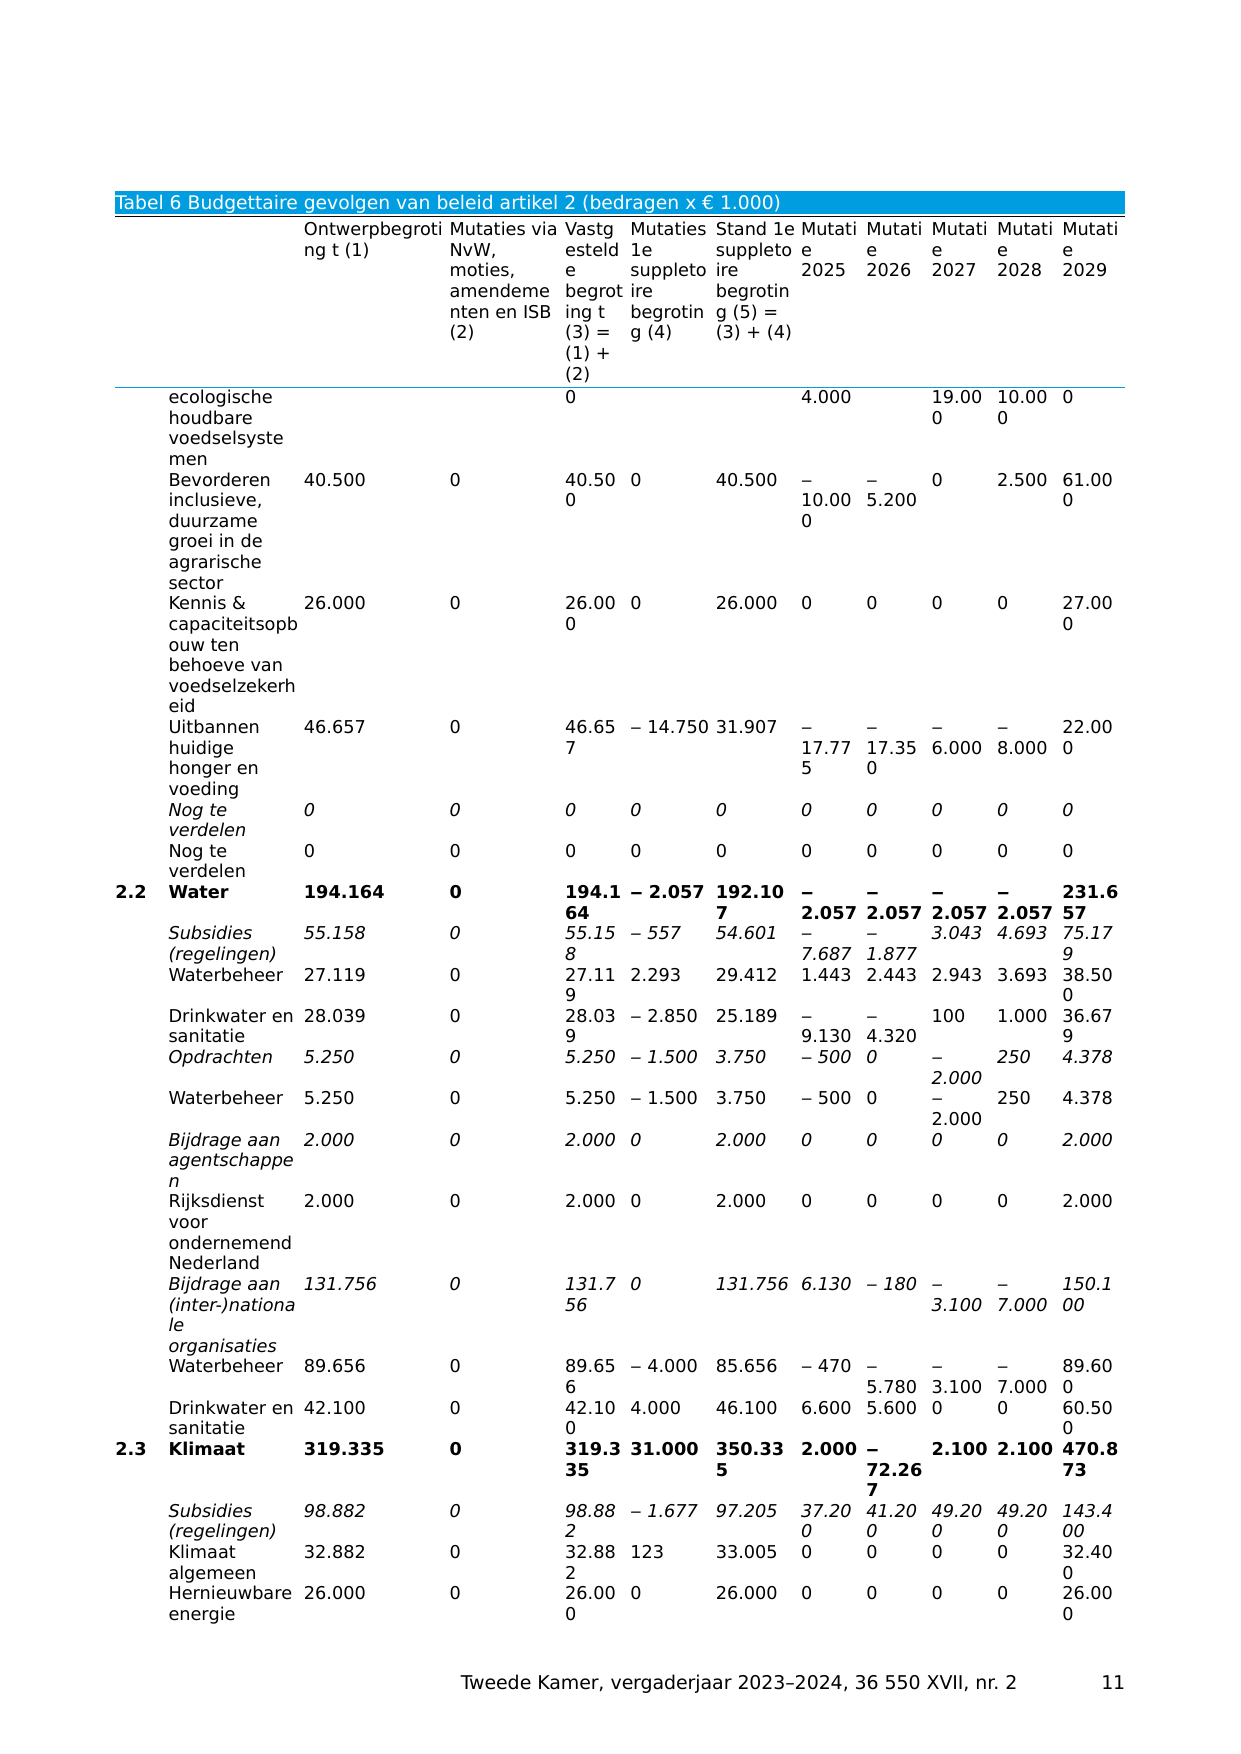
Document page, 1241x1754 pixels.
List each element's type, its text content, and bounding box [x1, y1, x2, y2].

table_cell 0 [798, 800, 863, 841]
table_cell Vastgestelde begroting t (3) = (1) + (2) [562, 217, 627, 387]
table_cell 32.882 [562, 1542, 627, 1583]
table_cell 0 [929, 1583, 994, 1624]
table_cell 97.205 [713, 1501, 798, 1542]
table_cell Kennis & capaciteitsopbouw ten behoeve van voedselzekerheid [165, 593, 301, 717]
table_cell ‒ 500 [798, 1047, 863, 1088]
table_cell 5.250 [301, 1047, 446, 1088]
table_cell 319.335 [301, 1439, 446, 1501]
table_cell 4.378 [1059, 1047, 1125, 1088]
table_cell 5.250 [562, 1088, 627, 1129]
table_cell 2.000 [562, 1130, 627, 1191]
table_cell 0 [929, 800, 994, 841]
table_cell 0 [446, 1542, 562, 1583]
table_cell 26.000 [301, 593, 446, 717]
table_cell 2.000 [1059, 1191, 1125, 1274]
table_cell ‒ 500 [798, 1088, 863, 1129]
table_cell 131.756 [713, 1274, 798, 1356]
table_cell ‒ 2.057 [798, 882, 863, 923]
table_cell 40.500 [713, 470, 798, 593]
table_cell 131.756 [562, 1274, 627, 1356]
table_cell 0 [446, 1191, 562, 1274]
table_cell 0 [994, 1583, 1059, 1624]
table_cell [115, 965, 165, 1006]
table_cell 29.412 [713, 965, 798, 1006]
table_cell ‒ 17.350 [863, 717, 928, 799]
table_cell 0 [446, 1006, 562, 1047]
table_cell Nog te verdelen [165, 800, 301, 841]
table_cell 89.656 [301, 1356, 446, 1398]
table_cell ‒ 72.267 [863, 1439, 928, 1501]
table_cell 5.250 [301, 1088, 446, 1129]
table_cell 2.100 [994, 1439, 1059, 1501]
table_cell 0 [562, 388, 627, 469]
table_cell [115, 1356, 165, 1398]
table_cell Bevorderen inclusieve, duurzame groei in de agrarische sector [165, 470, 301, 593]
table_cell 0 [446, 882, 562, 923]
table_cell 0 [446, 1398, 562, 1439]
table_cell [115, 800, 165, 841]
table_cell 27.119 [562, 965, 627, 1006]
table_cell ‒ 1.500 [627, 1088, 713, 1129]
table_cell 0 [994, 593, 1059, 717]
table_cell 46.657 [301, 717, 446, 799]
table_cell ‒ 14.750 [627, 717, 713, 799]
table_cell 0 [798, 1583, 863, 1624]
table_cell Mutaties via NvW, moties, amendementen en ISB (2) [446, 217, 562, 387]
table_cell 0 [627, 800, 713, 841]
table_cell 3.043 [929, 923, 994, 964]
table_cell 0 [863, 1583, 928, 1624]
table_cell 0 [713, 800, 798, 841]
table_cell [115, 841, 165, 882]
table_cell 2.2 [115, 882, 165, 923]
table_cell 25.189 [713, 1006, 798, 1047]
table_cell 1.443 [798, 965, 863, 1006]
table_cell ‒ 2.057 [627, 882, 713, 923]
table_cell 0 [929, 1130, 994, 1191]
table_cell ecologische houdbare voedselsystemen [165, 388, 301, 469]
table_cell 5.600 [863, 1398, 928, 1439]
table_cell 0 [446, 1130, 562, 1191]
table_cell 3.693 [994, 965, 1059, 1006]
table_cell 0 [929, 593, 994, 717]
table_cell 2.000 [562, 1191, 627, 1274]
table_cell 61.000 [1059, 470, 1125, 593]
table_cell 3.750 [713, 1088, 798, 1129]
table_cell 0 [994, 1191, 1059, 1274]
table_cell 49.200 [929, 1501, 994, 1542]
table_cell 40.500 [562, 470, 627, 593]
table_cell 31.907 [713, 717, 798, 799]
table_cell 2.500 [994, 470, 1059, 593]
table_cell 41.200 [863, 1501, 928, 1542]
table_cell Waterbeheer [165, 1356, 301, 1398]
table_cell 42.100 [562, 1398, 627, 1439]
table_cell ‒ 7.687 [798, 923, 863, 964]
table_cell 26.000 [562, 1583, 627, 1624]
table_cell 0 [798, 1191, 863, 1274]
table_cell 37.200 [798, 1501, 863, 1542]
table_cell 0 [627, 1274, 713, 1356]
table_cell 250 [994, 1047, 1059, 1088]
table_cell [115, 217, 165, 387]
table_cell 470.873 [1059, 1439, 1125, 1501]
table_cell ‒ 1.877 [863, 923, 928, 964]
table_cell 28.039 [562, 1006, 627, 1047]
table_cell 98.882 [301, 1501, 446, 1542]
table_cell 2.943 [929, 965, 994, 1006]
table_cell 0 [929, 1191, 994, 1274]
table_cell Mutatie 2027 [929, 217, 994, 387]
table_cell [115, 1006, 165, 1047]
table_cell 0 [863, 841, 928, 882]
table_cell 0 [562, 841, 627, 882]
table_cell Hernieuwbare energie [165, 1583, 301, 1624]
table_cell Drinkwater en sanitatie [165, 1006, 301, 1047]
table_cell Mutatie 2028 [994, 217, 1059, 387]
table_cell ‒ 4.000 [627, 1356, 713, 1398]
table_cell 6.600 [798, 1398, 863, 1439]
table_cell 0 [627, 1130, 713, 1191]
table_cell 0 [929, 1398, 994, 1439]
table_cell 0 [929, 1542, 994, 1583]
table_cell ‒ 2.000 [929, 1088, 994, 1129]
table_cell 5.250 [562, 1047, 627, 1088]
table_cell 0 [863, 1191, 928, 1274]
table_cell 0 [301, 800, 446, 841]
table_cell ‒ 5.780 [863, 1356, 928, 1398]
table_cell [115, 717, 165, 799]
table_cell 55.158 [301, 923, 446, 964]
table_cell 46.657 [562, 717, 627, 799]
table_cell 0 [446, 593, 562, 717]
table_cell ‒ 2.057 [994, 882, 1059, 923]
table_cell Mutatie 2026 [863, 217, 928, 387]
table_cell Rijksdienst voor ondernemend Nederland [165, 1191, 301, 1274]
table_cell Waterbeheer [165, 1088, 301, 1129]
table_cell 0 [798, 1130, 863, 1191]
table_cell ‒ 180 [863, 1274, 928, 1356]
table_cell 26.000 [1059, 1583, 1125, 1624]
table_cell 0 [446, 1088, 562, 1129]
table_cell 36.679 [1059, 1006, 1125, 1047]
table_cell 27.000 [1059, 593, 1125, 717]
table_cell 26.000 [301, 1583, 446, 1624]
table_cell 38.500 [1059, 965, 1125, 1006]
table_cell 194.164 [562, 882, 627, 923]
table_cell 4.378 [1059, 1088, 1125, 1129]
table_cell 42.100 [301, 1398, 446, 1439]
table_cell [115, 1398, 165, 1439]
table_cell [115, 1501, 165, 1542]
table_cell 31.000 [627, 1439, 713, 1501]
table_cell [115, 1583, 165, 1624]
table_cell 40.500 [301, 470, 446, 593]
table_cell 6.130 [798, 1274, 863, 1356]
table_cell ‒ 10.000 [798, 470, 863, 593]
table_cell 32.400 [1059, 1542, 1125, 1583]
table_cell 2.293 [627, 965, 713, 1006]
table_cell 26.000 [562, 593, 627, 717]
table_cell 194.164 [301, 882, 446, 923]
table_cell [115, 1088, 165, 1129]
table_cell [115, 1191, 165, 1274]
table_cell ‒ 7.000 [994, 1274, 1059, 1356]
table_cell Bijdrage aan agentschappen [165, 1130, 301, 1191]
table_cell 2.000 [1059, 1130, 1125, 1191]
table_cell 0 [798, 841, 863, 882]
table_cell 27.119 [301, 965, 446, 1006]
table_cell 2.000 [713, 1191, 798, 1274]
table_cell ‒ 3.100 [929, 1274, 994, 1356]
table_cell 0 [562, 800, 627, 841]
table_cell 0 [798, 593, 863, 717]
table_cell 49.200 [994, 1501, 1059, 1542]
table_cell ‒ 7.000 [994, 1356, 1059, 1398]
table_cell 0 [446, 470, 562, 593]
table_cell ‒ 1.677 [627, 1501, 713, 1542]
table_cell 0 [798, 1542, 863, 1583]
table_cell [165, 217, 301, 387]
table_cell ‒ 4.320 [863, 1006, 928, 1047]
table_cell 0 [863, 1130, 928, 1191]
table_cell 0 [994, 1398, 1059, 1439]
table_cell 0 [863, 800, 928, 841]
table_cell [627, 388, 713, 469]
table_cell 2.000 [301, 1191, 446, 1274]
table_cell [115, 1130, 165, 1191]
table_cell 32.882 [301, 1542, 446, 1583]
table_cell ‒ 470 [798, 1356, 863, 1398]
table_cell 19.000 [929, 388, 994, 469]
table_cell 0 [446, 923, 562, 964]
table_cell Drinkwater en sanitatie [165, 1398, 301, 1439]
table_cell Subsidies (regelingen) [165, 1501, 301, 1542]
table_cell Mutatie 2025 [798, 217, 863, 387]
table_cell [115, 470, 165, 593]
table_cell 46.100 [713, 1398, 798, 1439]
table_cell [713, 388, 798, 469]
table_cell 0 [446, 800, 562, 841]
table_cell Waterbeheer [165, 965, 301, 1006]
table_cell [115, 1047, 165, 1088]
table_cell ‒ 2.850 [627, 1006, 713, 1047]
table_cell 2.000 [713, 1130, 798, 1191]
table_cell 2.3 [115, 1439, 165, 1501]
table_cell 28.039 [301, 1006, 446, 1047]
table_cell 0 [994, 800, 1059, 841]
table_cell 2.000 [301, 1130, 446, 1191]
table_cell 98.882 [562, 1501, 627, 1542]
table_cell Opdrachten [165, 1047, 301, 1088]
table_cell ‒ 2.000 [929, 1047, 994, 1088]
table_cell ‒ 557 [627, 923, 713, 964]
table_cell ‒ 2.057 [929, 882, 994, 923]
table_cell ‒ 2.057 [863, 882, 928, 923]
table_cell 0 [994, 841, 1059, 882]
table_cell 10.000 [994, 388, 1059, 469]
table_cell 54.601 [713, 923, 798, 964]
table_cell 26.000 [713, 593, 798, 717]
table_cell 0 [446, 965, 562, 1006]
table_cell 0 [929, 470, 994, 593]
table_cell 85.656 [713, 1356, 798, 1398]
table_cell Nog te verdelen [165, 841, 301, 882]
table_cell 33.005 [713, 1542, 798, 1583]
table_cell 250 [994, 1088, 1059, 1129]
table_cell 0 [627, 1191, 713, 1274]
table_cell 319.335 [562, 1439, 627, 1501]
table_cell 0 [627, 470, 713, 593]
table_cell Uitbannen huidige honger en voeding [165, 717, 301, 799]
table_cell 89.600 [1059, 1356, 1125, 1398]
table_cell Subsidies (regelingen) [165, 923, 301, 964]
table_cell ‒ 1.500 [627, 1047, 713, 1088]
table_cell 150.100 [1059, 1274, 1125, 1356]
table_cell 60.500 [1059, 1398, 1125, 1439]
table_cell Klimaat [165, 1439, 301, 1501]
table_cell ‒ 6.000 [929, 717, 994, 799]
table_cell 0 [713, 841, 798, 882]
table_cell 3.750 [713, 1047, 798, 1088]
table_cell 75.179 [1059, 923, 1125, 964]
table_cell 143.400 [1059, 1501, 1125, 1542]
table_cell 0 [863, 593, 928, 717]
table_cell 0 [446, 1274, 562, 1356]
table_cell 1.000 [994, 1006, 1059, 1047]
table_cell 2.000 [798, 1439, 863, 1501]
table_cell [115, 1542, 165, 1583]
table_cell 0 [994, 1130, 1059, 1191]
table_cell 192.107 [713, 882, 798, 923]
table_cell ‒ 9.130 [798, 1006, 863, 1047]
table_cell 4.693 [994, 923, 1059, 964]
table_cell 4.000 [627, 1398, 713, 1439]
table_cell ‒ 5.200 [863, 470, 928, 593]
table_cell 0 [446, 1501, 562, 1542]
table_cell Mutaties 1e suppletoire begroting (4) [627, 217, 713, 387]
table_cell 0 [863, 1047, 928, 1088]
table_cell 0 [1059, 800, 1125, 841]
table_cell [301, 388, 446, 469]
table_cell 0 [863, 1542, 928, 1583]
table_cell 2.100 [929, 1439, 994, 1501]
table_cell [115, 593, 165, 717]
table_cell 0 [446, 1439, 562, 1501]
table_cell 26.000 [713, 1583, 798, 1624]
table_cell Stand 1e suppletoire begroting (5) = (3) + (4) [713, 217, 798, 387]
table_cell 350.335 [713, 1439, 798, 1501]
table_cell 0 [627, 841, 713, 882]
table_cell 89.656 [562, 1356, 627, 1398]
table_cell 0 [446, 1047, 562, 1088]
table_cell [115, 388, 165, 469]
table_cell 22.000 [1059, 717, 1125, 799]
table_cell 0 [446, 717, 562, 799]
table_cell 0 [994, 1542, 1059, 1583]
table_cell [115, 1274, 165, 1356]
table_cell 131.756 [301, 1274, 446, 1356]
table_cell 4.000 [798, 388, 863, 469]
table_cell 100 [929, 1006, 994, 1047]
table_cell 0 [627, 593, 713, 717]
table_cell [446, 388, 562, 469]
table_cell Water [165, 882, 301, 923]
table_cell 0 [627, 1583, 713, 1624]
table_cell ‒ 3.100 [929, 1356, 994, 1398]
table_cell 0 [446, 1583, 562, 1624]
table_cell Ontwerpbegroting t (1) [301, 217, 446, 387]
table_cell ‒ 17.775 [798, 717, 863, 799]
table_cell [863, 388, 928, 469]
table_cell ‒ 8.000 [994, 717, 1059, 799]
table_cell 0 [301, 841, 446, 882]
table_cell 0 [1059, 388, 1125, 469]
table_cell 55.158 [562, 923, 627, 964]
table_cell 0 [446, 1356, 562, 1398]
table_cell Klimaat algemeen [165, 1542, 301, 1583]
table_cell Mutatie 2029 [1059, 217, 1125, 387]
table_cell 0 [929, 841, 994, 882]
table_cell [115, 923, 165, 964]
table_cell 0 [863, 1088, 928, 1129]
table_cell 231.657 [1059, 882, 1125, 923]
table_cell 0 [1059, 841, 1125, 882]
table_cell Bijdrage aan (inter-)nationale organisaties [165, 1274, 301, 1356]
table_cell 2.443 [863, 965, 928, 1006]
table_cell 0 [446, 841, 562, 882]
table_cell 123 [627, 1542, 713, 1583]
